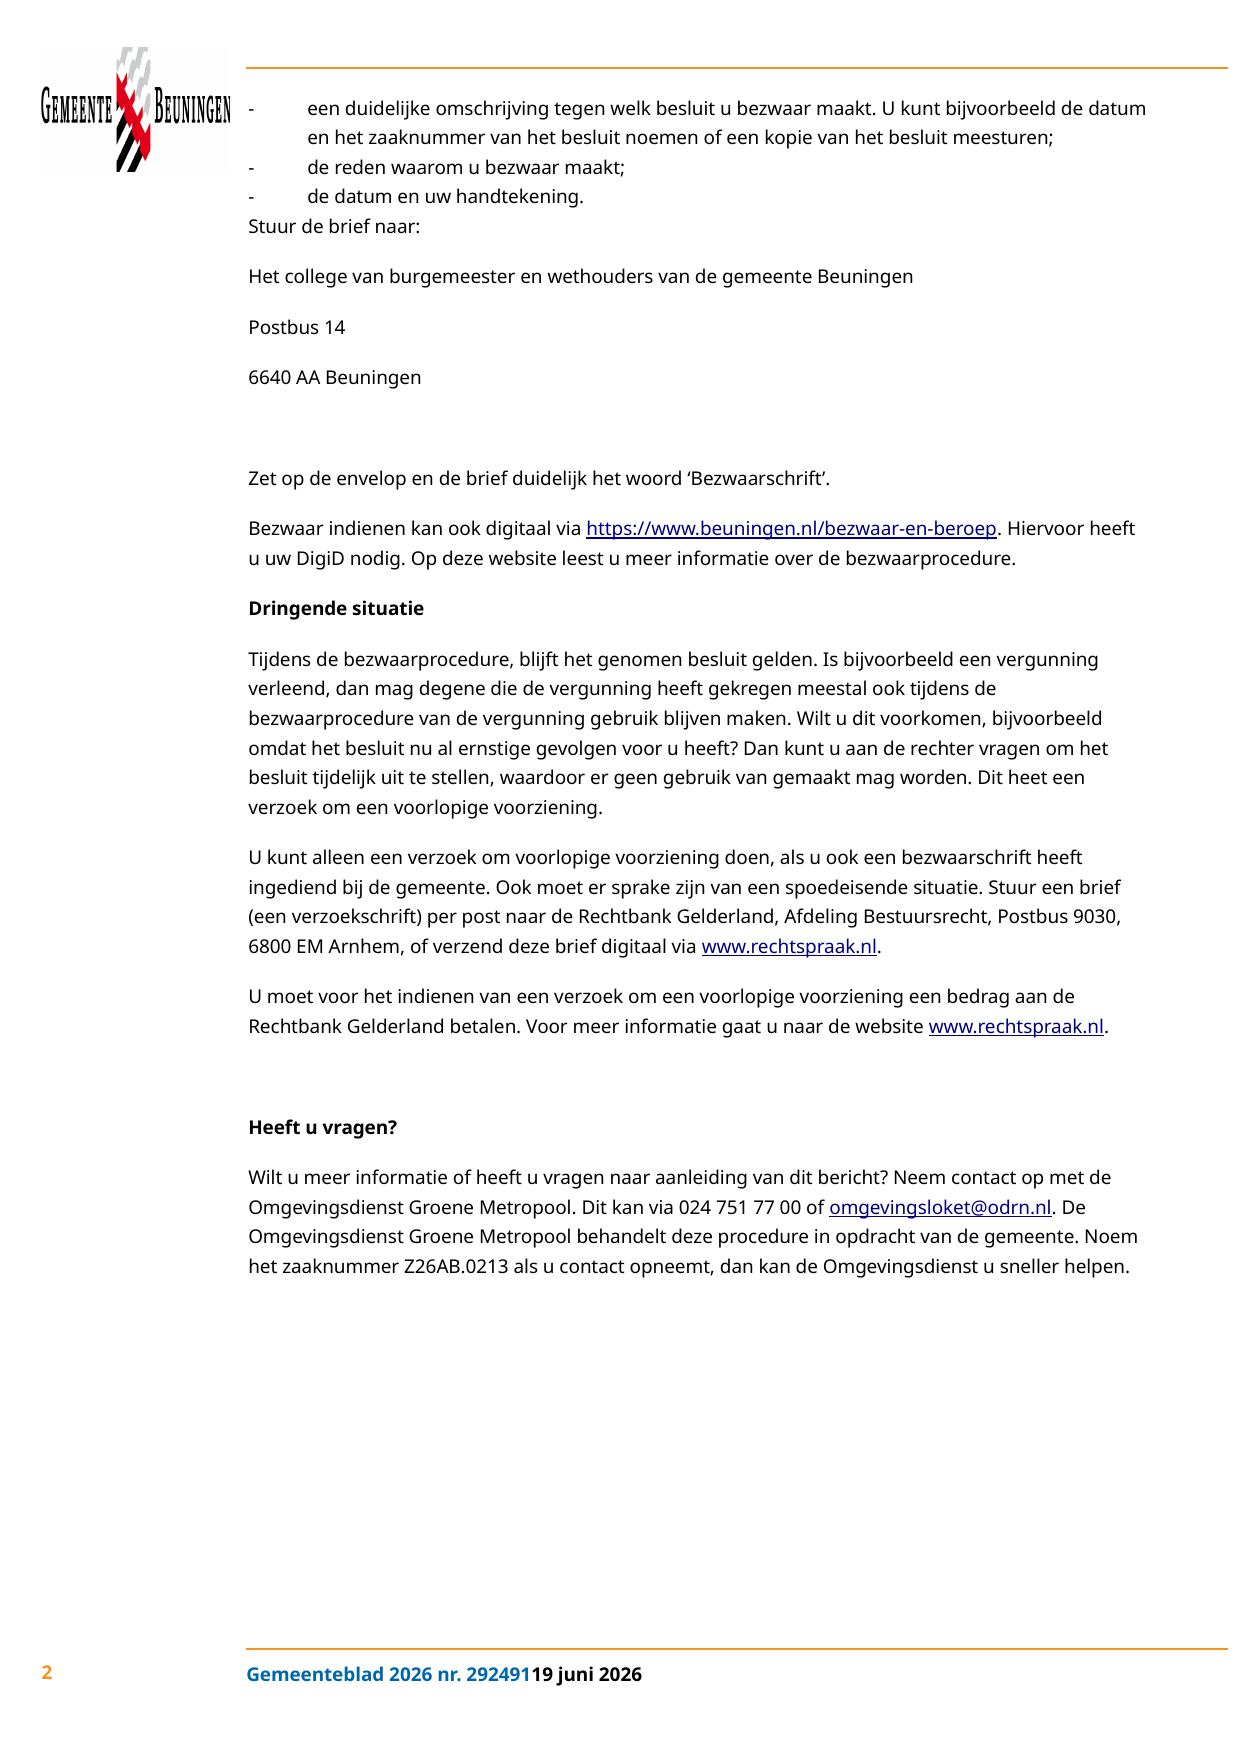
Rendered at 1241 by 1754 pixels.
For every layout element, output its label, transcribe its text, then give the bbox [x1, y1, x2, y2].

text Bezwaar indienen kan ook digitaal via https://www.beuningen.nl/bezwaar-en-beroep. Hiervoor heeft u uw DigiD nodig. Op deze website leest u meer informatie over de bezwaarprocedure. [248, 516, 1152, 571]
text U moet voor het indienen van een verzoek om een voorlopige voorziening een bedrag aan de Rechtbank Gelderland betalen. Voor meer informatie gaat u naar de website www.rechtspraak.nl. [248, 983, 1152, 1039]
text Postbus 14 [248, 314, 1152, 340]
text 6640 AA Beuningen [248, 364, 1152, 390]
list de datum en uw handtekening. [248, 183, 1152, 209]
list de reden waarom u bezwaar maakt; [248, 154, 1152, 180]
text U kunt alleen een verzoek om voorlopige voorziening doen, als u ook een bezwaarschrift heeft ingediend bij de gemeente. Ook moet er sprake zijn van een spoedeisende situatie. Stuur een brief (een verzoekschrift) per post naar de Rechtbank Gelderland, Afdeling Bestuursrecht, Postbus 9030, 6800 EM Arnhem, of verzend deze brief digitaal via www.rechtspraak.nl. [248, 844, 1152, 959]
text Stuur de brief naar: [248, 213, 1152, 239]
list een duidelijke omschrijving tegen welk besluit u bezwaar maakt. U kunt bijvoorbeeld de datum en het zaaknummer van het besluit noemen of een kopie van het besluit meesturen; [248, 95, 1152, 150]
text Heeft u vragen? [248, 1114, 1152, 1140]
picture [41, 47, 231, 172]
text Dringende situatie [248, 596, 1152, 621]
text Tijdens de bezwaarprocedure, blijft het genomen besluit gelden. Is bijvoorbeeld een vergunning verleend, dan mag degene die de vergunning heeft gekregen meestal ook tijdens de bezwaarprocedure van de vergunning gebruik blijven maken. Wilt u dit voorkomen, bijvoorbeeld omdat het besluit nu al ernstige gevolgen voor u heeft? Dan kunt u aan de rechter vragen om het besluit tijdelijk uit te stellen, waardoor er geen gebruik van gemaakt mag worden. Dit heet een verzoek om een voorlopige voorziening. [248, 646, 1152, 820]
text Het college van burgemeester en wethouders van de gemeente Beuningen [248, 263, 1152, 289]
text Wilt u meer informatie of heeft u vragen naar aanleiding van dit bericht? Neem contact op met de Omgevingsdienst Groene Metropool. Dit kan via 024 751 77 00 of omgevingsloket@odrn.nl. De Omgevingsdienst Groene Metropool behandelt deze procedure in opdracht van de gemeente. Noem het zaaknummer Z26AB.0213 als u contact opneemt, dan kan de Omgevingsdienst u sneller helpen. [248, 1164, 1152, 1279]
text Zet op de envelop en de brief duidelijk het woord ‘Bezwaarschrift’. [248, 465, 1152, 491]
